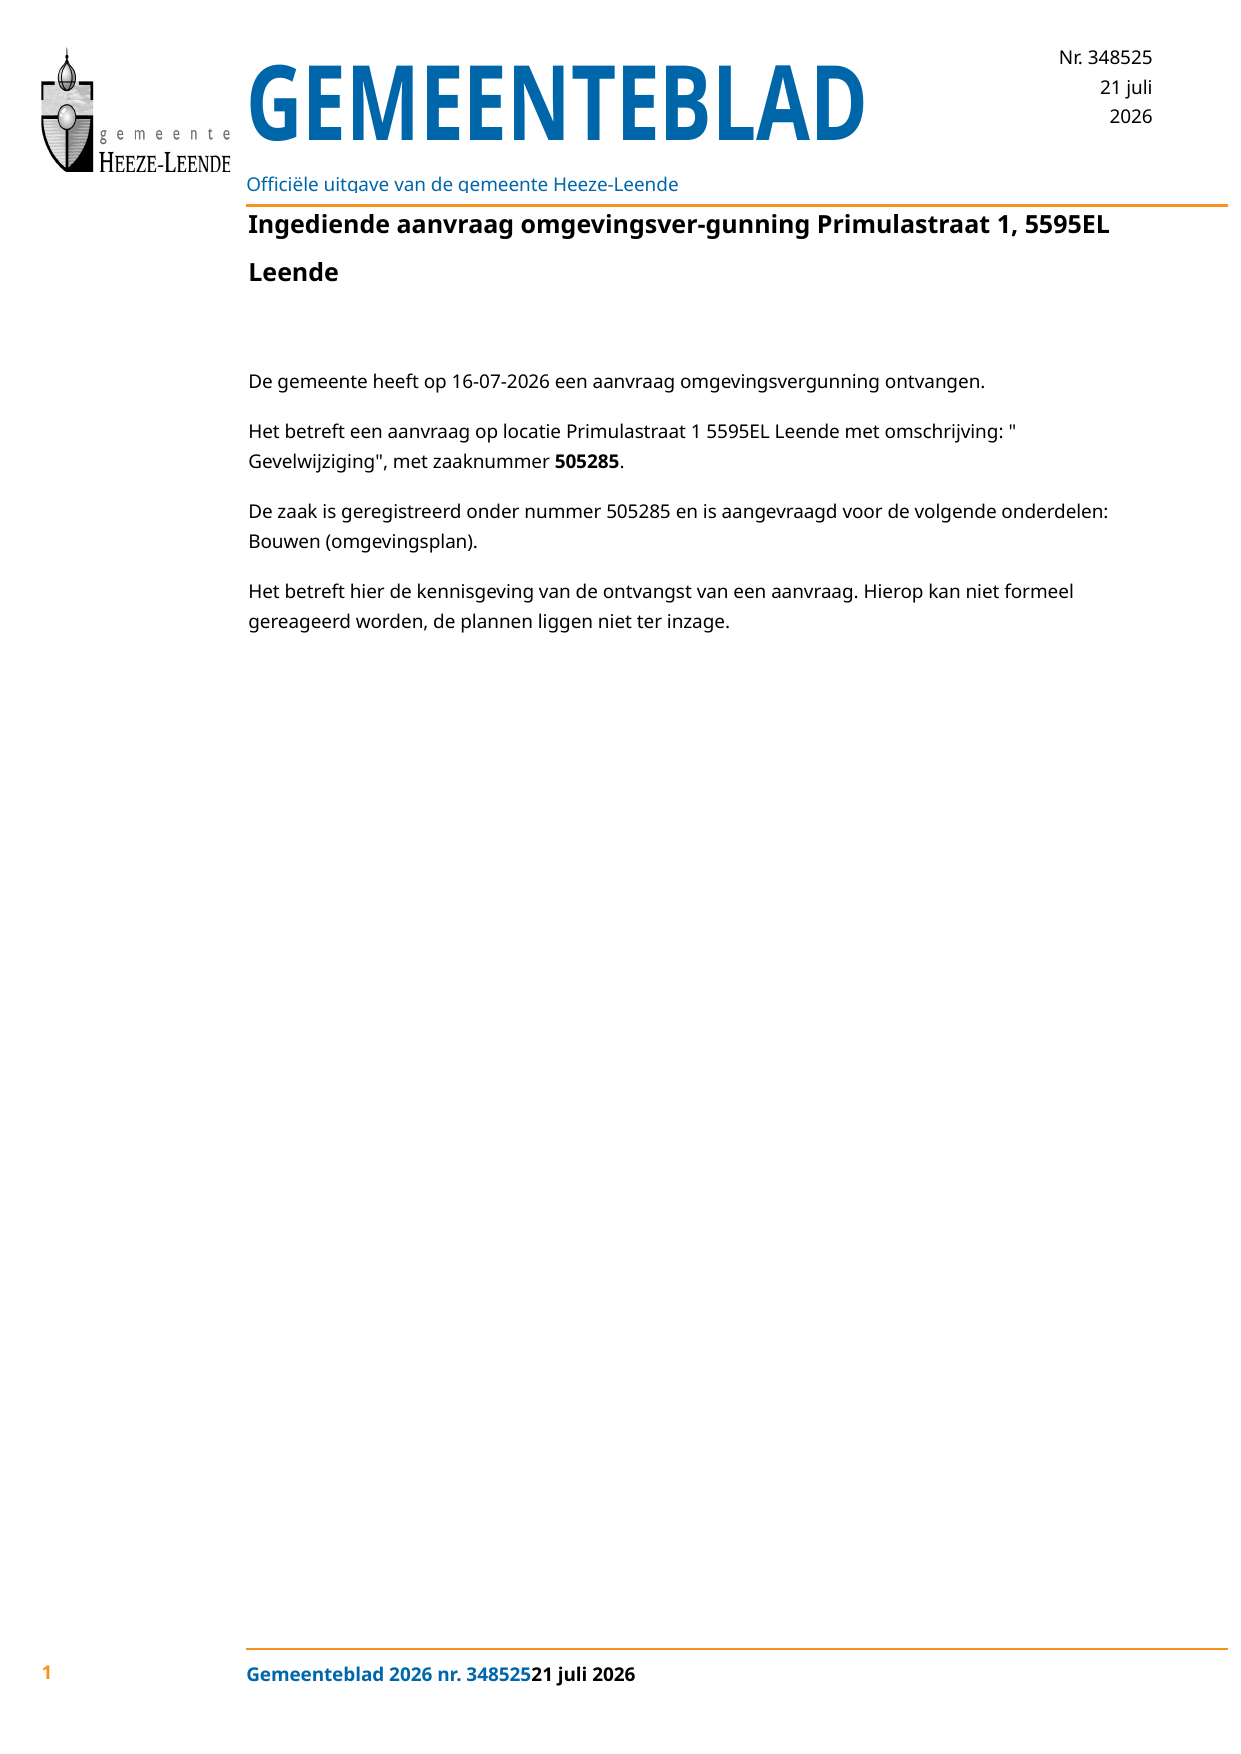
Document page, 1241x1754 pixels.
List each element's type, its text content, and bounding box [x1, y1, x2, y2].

text De gemeente heeft op 16-07-2026 een aanvraag omgevingsvergunning ontvangen. [248, 368, 1152, 394]
text De zaak is geregistreerd onder nummer 505285 en is aangevraagd voor de volgende onderdelen: Bouwen (omgevingsplan). [248, 499, 1152, 554]
picture [41, 47, 231, 172]
text Het betreft hier de kennisgeving van de ontvangst van een aanvraag. Hierop kan niet formeel gereageerd worden, de plannen liggen niet ter inzage. [248, 579, 1152, 634]
text Het betreft een aanvraag op locatie Primulastraat 1 5595EL Leende met omschrijving: " Gevelwijziging", met zaaknummer 505285. [248, 419, 1152, 474]
text Ingediende aanvraag omgevingsver-gunning Primulastraat 1, 5595EL Leende [248, 207, 1152, 288]
